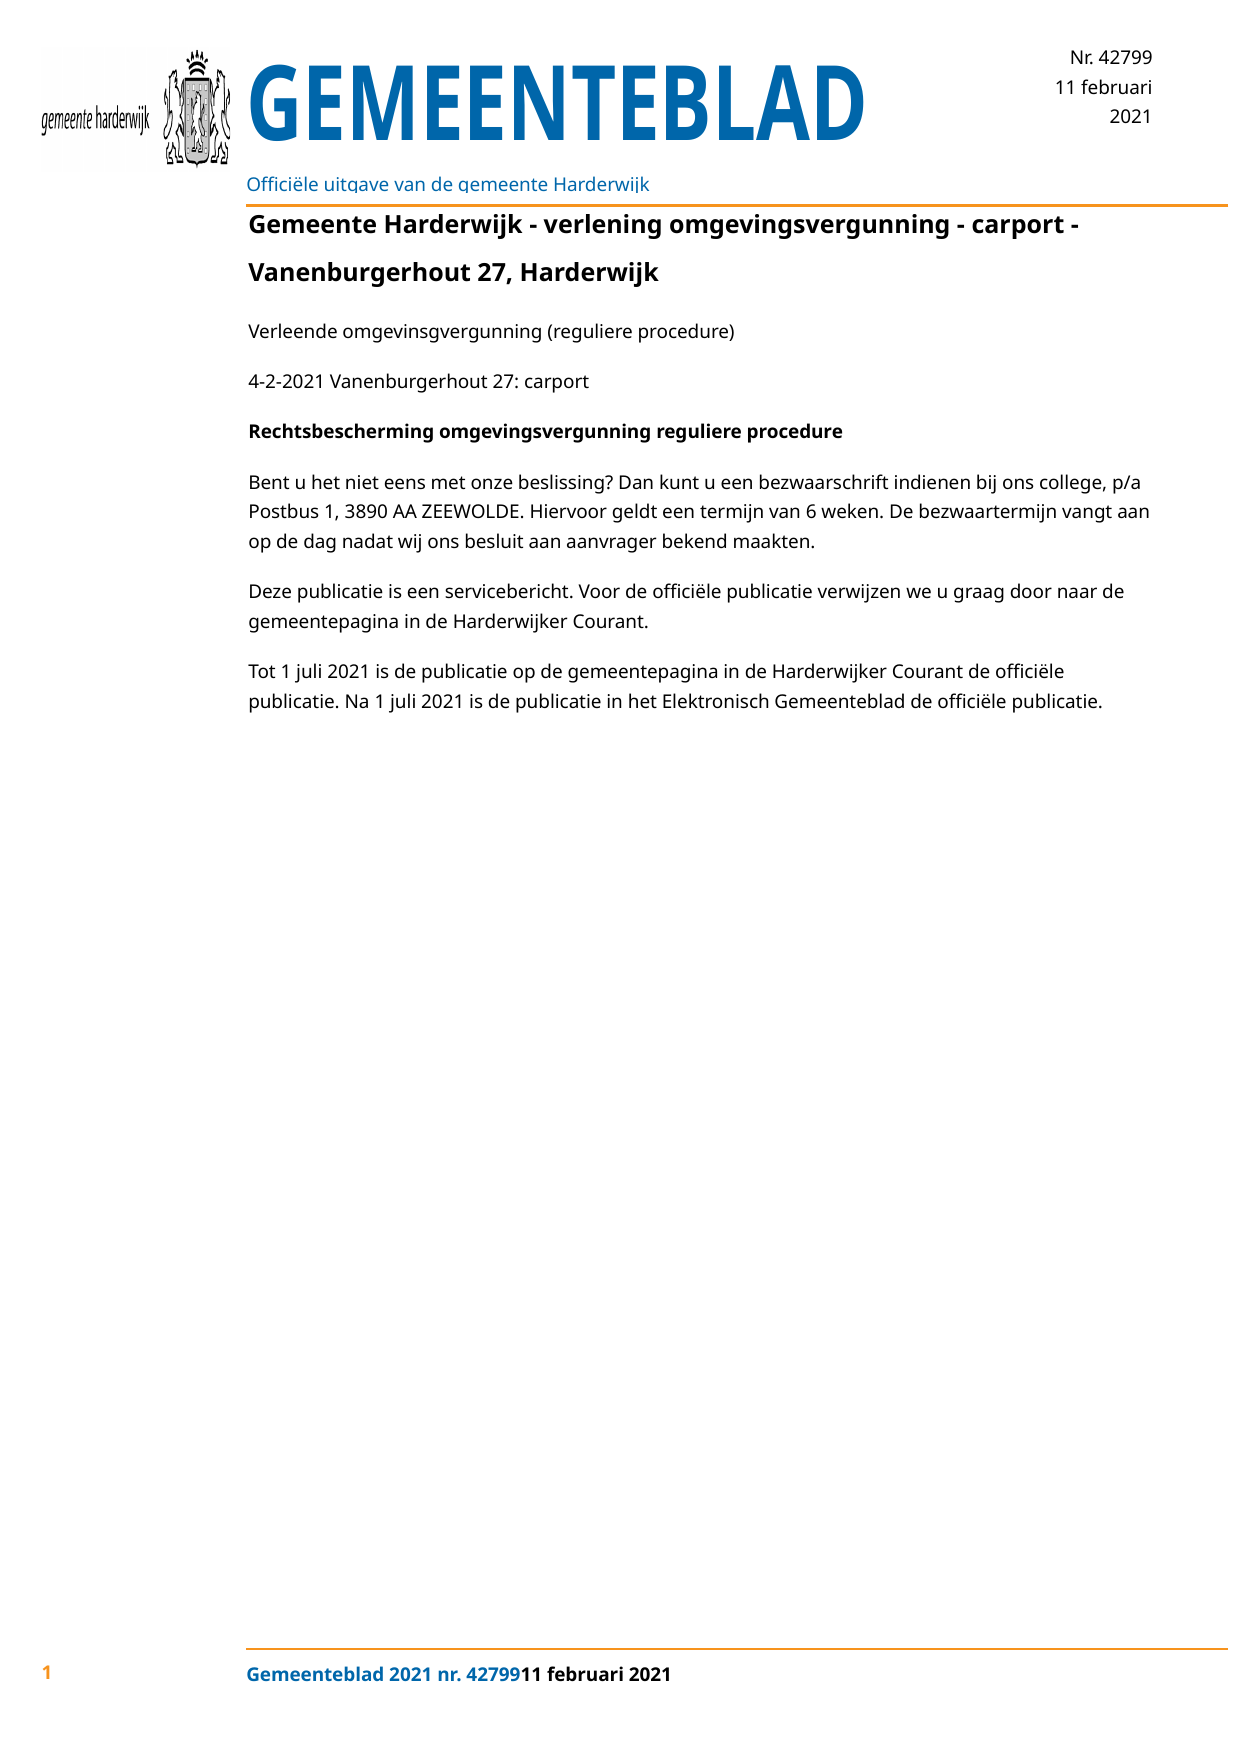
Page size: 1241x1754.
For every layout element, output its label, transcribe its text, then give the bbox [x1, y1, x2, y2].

text Verleende omgevinsgvergunning (reguliere procedure) [248, 318, 1152, 344]
text Gemeente Harderwijk - verlening omgevingsvergunning - carport - Vanenburgerhout 27, Harderwijk [248, 207, 1152, 288]
text Bent u het niet eens met onze beslissing? Dan kunt u een bezwaarschrift indienen bij ons college, p/a Postbus 1, 3890 AA ZEEWOLDE. Hiervoor geldt een termijn van 6 weken. De bezwaartermijn vangt aan op de dag nadat wij ons besluit aan aanvrager bekend maakten. [248, 469, 1152, 554]
text Rechtsbescherming omgevingsvergunning reguliere procedure [248, 419, 1152, 444]
text Deze publicatie is een servicebericht. Voor de officiële publicatie verwijzen we u graag door naar de gemeentepagina in de Harderwijker Courant. [248, 579, 1152, 634]
text Tot 1 juli 2021 is de publicatie op de gemeentepagina in de Harderwijker Courant de officiële publicatie. Na 1 juli 2021 is de publicatie in het Elektronisch Gemeenteblad de officiële publicatie. [248, 659, 1152, 714]
text 4-2-2021 Vanenburgerhout 27: carport [248, 368, 1152, 394]
picture [41, 47, 231, 172]
